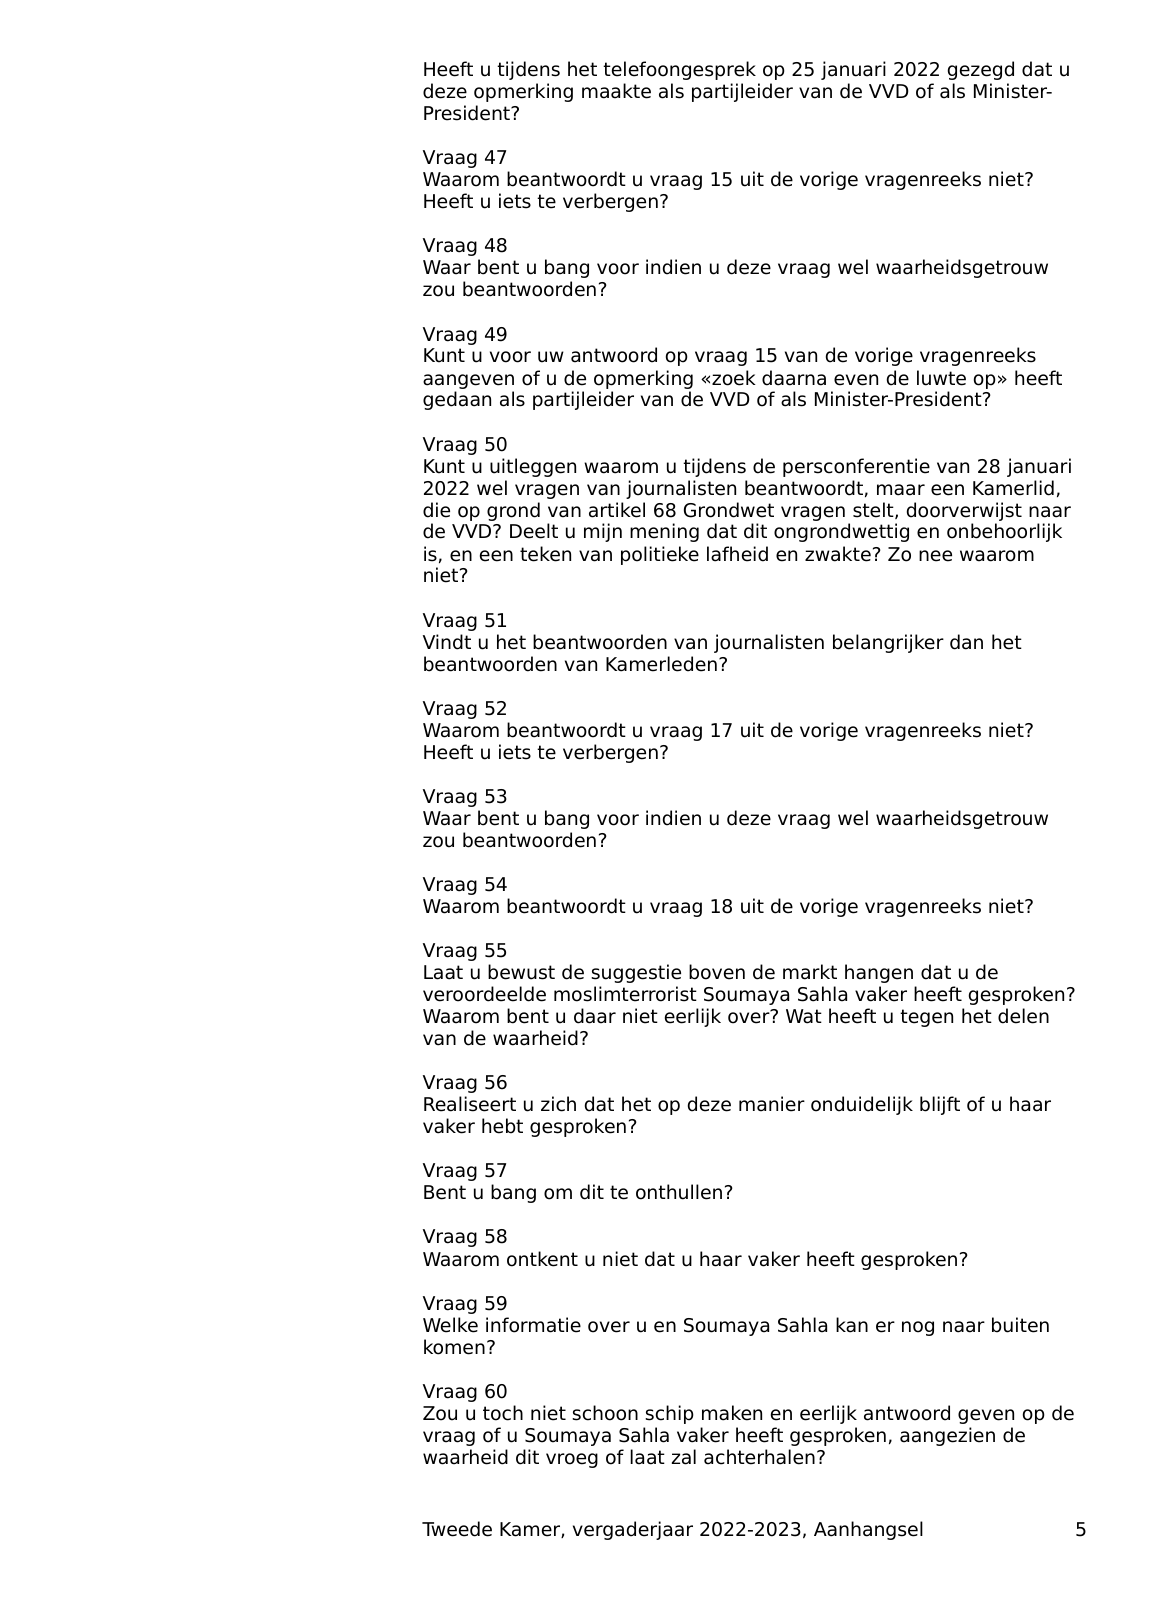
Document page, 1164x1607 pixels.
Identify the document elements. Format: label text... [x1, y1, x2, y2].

text Waar bent u bang voor indien u deze vraag wel waarheidsgetrouw zou beantwoorden? [422, 808, 1087, 852]
text Heeft u tijdens het telefoongesprek op 25 januari 2022 gezegd dat u deze opmerking maakte als partijleider van de VVD of als Minister-President? [422, 59, 1087, 125]
text Waarom beantwoordt u vraag 17 uit de vorige vragenreeks niet? Heeft u iets te verbergen? [422, 720, 1087, 764]
text Vraag 47 [422, 147, 1087, 169]
text Vraag 59 [422, 1293, 1087, 1314]
text Waar bent u bang voor indien u deze vraag wel waarheidsgetrouw zou beantwoorden? [422, 257, 1087, 301]
text Waarom ontkent u niet dat u haar vaker heeft gesproken? [422, 1248, 1087, 1270]
text Vraag 51 [422, 609, 1087, 632]
text Vraag 49 [422, 323, 1087, 345]
text Vraag 52 [422, 698, 1087, 720]
text Vraag 53 [422, 786, 1087, 808]
text Bent u bang om dit te onthullen? [422, 1182, 1087, 1204]
text Kunt u voor uw antwoord op vraag 15 van de vorige vragenreeks aangeven of u de opmerking «zoek daarna even de luwte op» heeft gedaan als partijleider van de VVD of als Minister-President? [422, 345, 1087, 411]
text Vindt u het beantwoorden van journalisten belangrijker dan het beantwoorden van Kamerleden? [422, 632, 1087, 676]
text Vraag 54 [422, 874, 1087, 896]
text Laat u bewust de suggestie boven de markt hangen dat u de veroordeelde moslimterrorist Soumaya Sahla vaker heeft gesproken? Waarom bent u daar niet eerlijk over? Wat heeft u tegen het delen van de waarheid? [422, 962, 1087, 1050]
text Waarom beantwoordt u vraag 18 uit de vorige vragenreeks niet? [422, 896, 1087, 918]
text Vraag 60 [422, 1381, 1087, 1403]
text Waarom beantwoordt u vraag 15 uit de vorige vragenreeks niet? Heeft u iets te verbergen? [422, 169, 1087, 213]
text Vraag 55 [422, 940, 1087, 962]
text Welke informatie over u en Soumaya Sahla kan er nog naar buiten komen? [422, 1314, 1087, 1358]
text Zou u toch niet schoon schip maken en eerlijk antwoord geven op de vraag of u Soumaya Sahla vaker heeft gesproken, aangezien de waarheid dit vroeg of laat zal achterhalen? [422, 1403, 1087, 1469]
text Realiseert u zich dat het op deze manier onduidelijk blijft of u haar vaker hebt gesproken? [422, 1094, 1087, 1138]
text Vraag 50 [422, 433, 1087, 456]
text Vraag 56 [422, 1072, 1087, 1094]
text Vraag 57 [422, 1160, 1087, 1182]
text Kunt u uitleggen waarom u tijdens de persconferentie van 28 januari 2022 wel vragen van journalisten beantwoordt, maar een Kamerlid, die op grond van artikel 68 Grondwet vragen stelt, doorverwijst naar de VVD? Deelt u mijn mening dat dit ongrondwettig en onbehoorlijk is, en een teken van politieke lafheid en zwakte? Zo nee waarom niet? [422, 456, 1087, 587]
text Vraag 58 [422, 1226, 1087, 1248]
text Vraag 48 [422, 235, 1087, 257]
